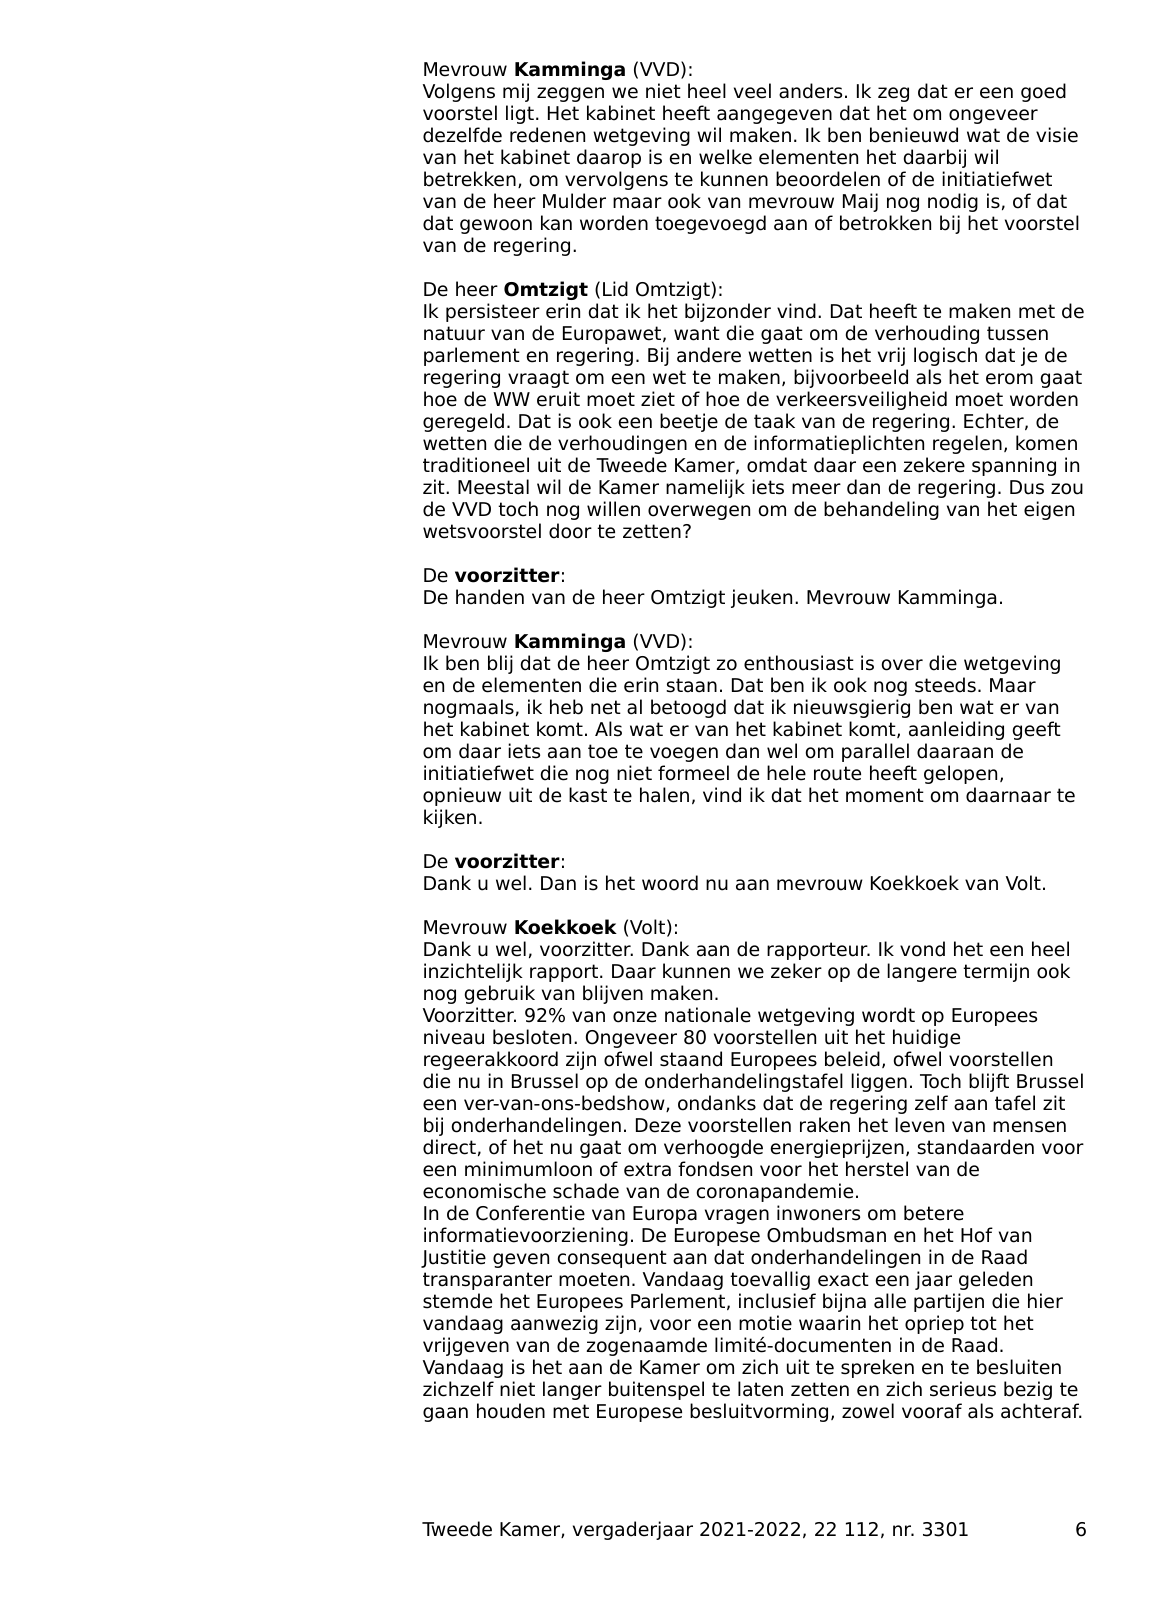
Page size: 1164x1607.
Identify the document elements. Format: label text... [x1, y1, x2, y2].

text Voorzitter. 92% van onze nationale wetgeving wordt op Europees niveau besloten. Ongeveer 80 voorstellen uit het huidige regeerakkoord zijn ofwel staand Europees beleid, ofwel voorstellen die nu in Brussel op de onderhandelingstafel liggen. Toch blijft Brussel een ver-van-ons-bedshow, ondanks dat de regering zelf aan tafel zit bij onderhandelingen. Deze voorstellen raken het leven van mensen direct, of het nu gaat om verhoogde energieprijzen, standaarden voor een minimumloon of extra fondsen voor het herstel van de economische schade van de coronapandemie. [422, 1005, 1087, 1203]
text Ik ben blij dat de heer Omtzigt zo enthousiast is over die wetgeving en de elementen die erin staan. Dat ben ik ook nog steeds. Maar nogmaals, ik heb net al betoogd dat ik nieuwsgierig ben wat er van het kabinet komt. Als wat er van het kabinet komt, aanleiding geeft om daar iets aan toe te voegen dan wel om parallel daaraan de initiatiefwet die nog niet formeel de hele route heeft gelopen, opnieuw uit de kast te halen, vind ik dat het moment om daarnaar te kijken. [422, 653, 1087, 829]
text Ik persisteer erin dat ik het bijzonder vind. Dat heeft te maken met de natuur van de Europawet, want die gaat om de verhouding tussen parlement en regering. Bij andere wetten is het vrij logisch dat je de regering vraagt om een wet te maken, bijvoorbeeld als het erom gaat hoe de WW eruit moet ziet of hoe de verkeersveiligheid moet worden geregeld. Dat is ook een beetje de taak van de regering. Echter, de wetten die de verhoudingen en de informatieplichten regelen, komen traditioneel uit de Tweede Kamer, omdat daar een zekere spanning in zit. Meestal wil de Kamer namelijk iets meer dan de regering. Dus zou de VVD toch nog willen overwegen om de behandeling van het eigen wetsvoorstel door te zetten? [422, 301, 1087, 543]
text De voorzitter: [422, 565, 1087, 587]
text De voorzitter: [422, 851, 1087, 873]
text Mevrouw Kamminga (VVD): [422, 59, 1087, 81]
text Volgens mij zeggen we niet heel veel anders. Ik zeg dat er een goed voorstel ligt. Het kabinet heeft aangegeven dat het om ongeveer dezelfde redenen wetgeving wil maken. Ik ben benieuwd wat de visie van het kabinet daarop is en welke elementen het daarbij wil betrekken, om vervolgens te kunnen beoordelen of de initiatiefwet van de heer Mulder maar ook van mevrouw Maij nog nodig is, of dat dat gewoon kan worden toegevoegd aan of betrokken bij het voorstel van de regering. [422, 81, 1087, 257]
text De handen van de heer Omtzigt jeuken. Mevrouw Kamminga. [422, 587, 1087, 609]
text Dank u wel, voorzitter. Dank aan de rapporteur. Ik vond het een heel inzichtelijk rapport. Daar kunnen we zeker op de langere termijn ook nog gebruik van blijven maken. [422, 939, 1087, 1005]
text Dank u wel. Dan is het woord nu aan mevrouw Koekkoek van Volt. [422, 873, 1087, 895]
text De heer Omtzigt (Lid Omtzigt): [422, 279, 1087, 301]
text Mevrouw Kamminga (VVD): [422, 631, 1087, 653]
text Mevrouw Koekkoek (Volt): [422, 917, 1087, 939]
text In de Conferentie van Europa vragen inwoners om betere informatievoorziening. De Europese Ombudsman en het Hof van Justitie geven consequent aan dat onderhandelingen in de Raad transparanter moeten. Vandaag toevallig exact een jaar geleden stemde het Europees Parlement, inclusief bijna alle partijen die hier vandaag aanwezig zijn, voor een motie waarin het opriep tot het vrijgeven van de zogenaamde limité-documenten in de Raad. Vandaag is het aan de Kamer om zich uit te spreken en te besluiten zichzelf niet langer buitenspel te laten zetten en zich serieus bezig te gaan houden met Europese besluitvorming, zowel vooraf als achteraf. [422, 1203, 1087, 1423]
